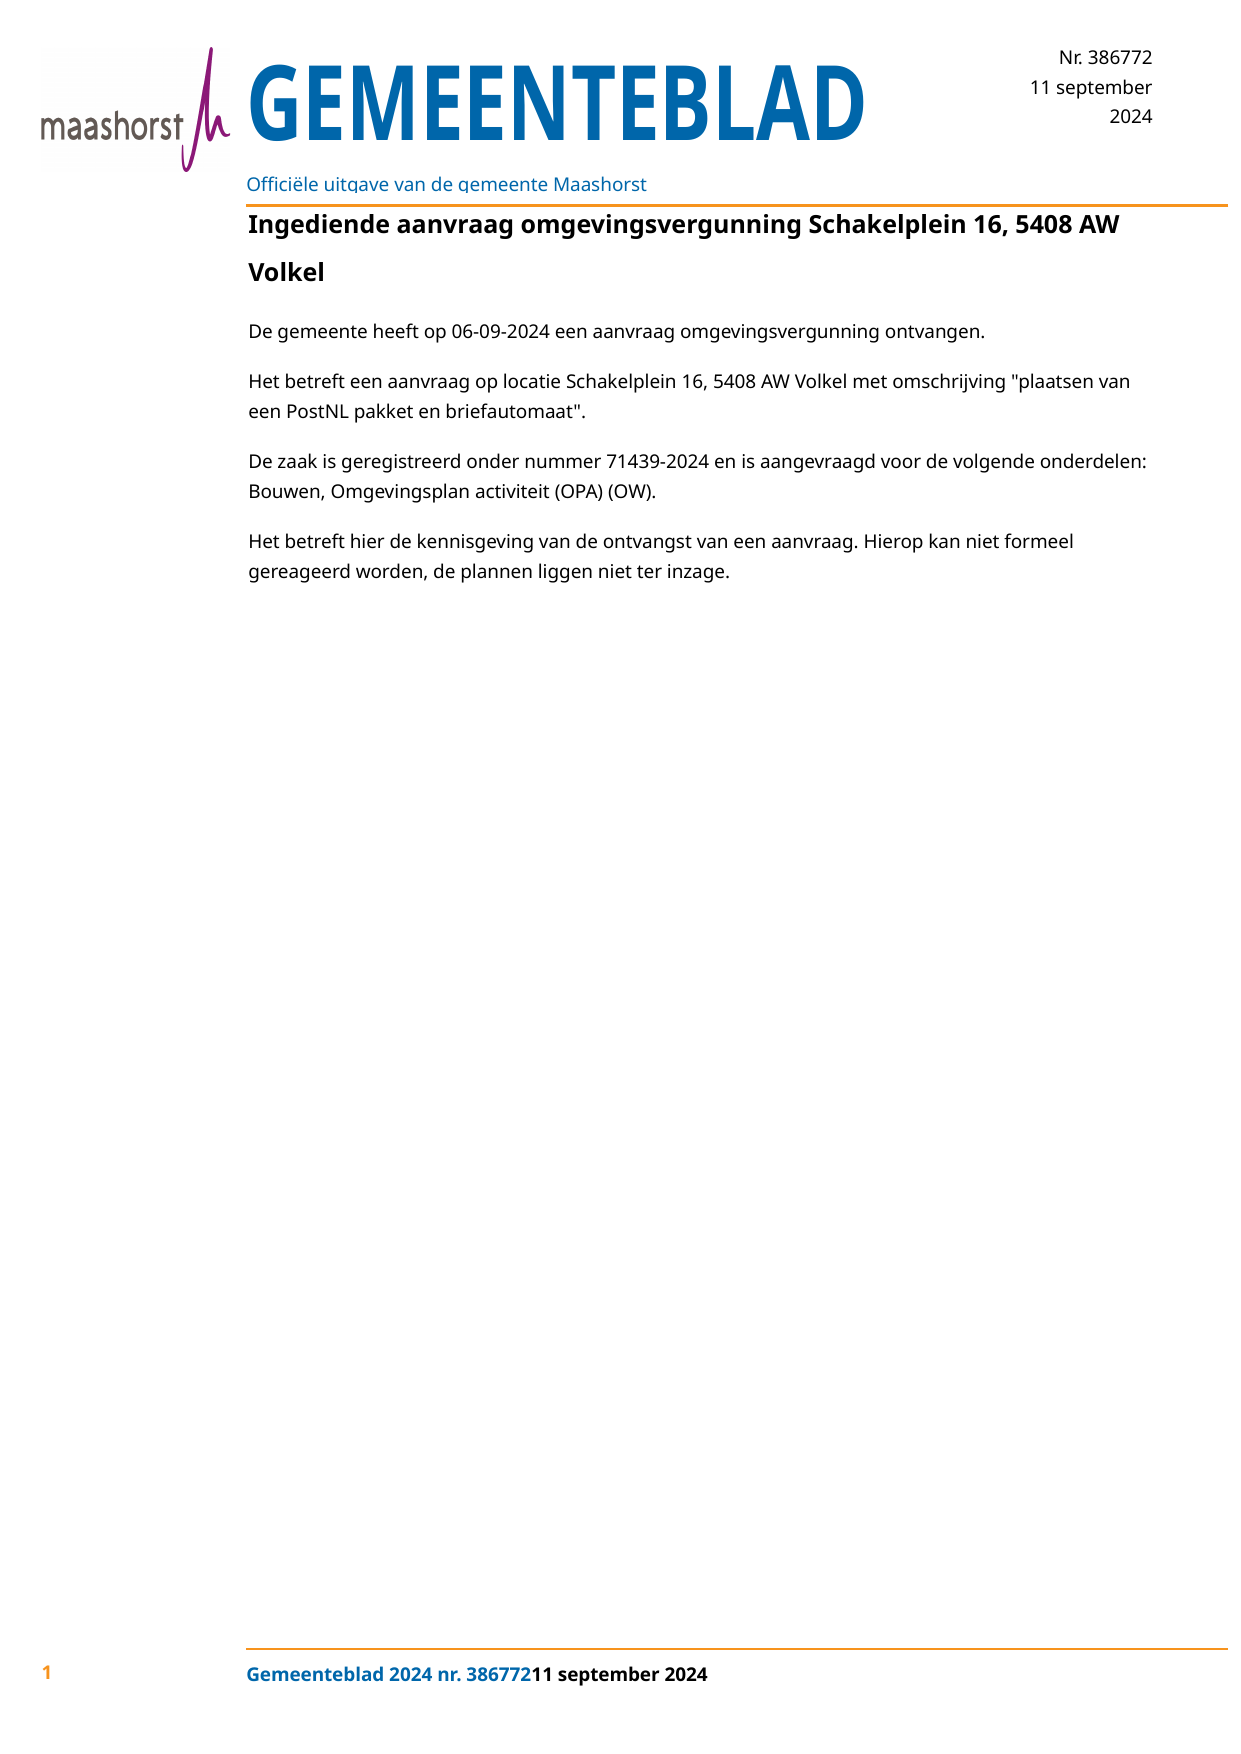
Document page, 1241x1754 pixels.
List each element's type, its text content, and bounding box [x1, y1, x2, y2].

text De gemeente heeft op 06-09-2024 een aanvraag omgevingsvergunning ontvangen. [248, 318, 1152, 344]
text Het betreft hier de kennisgeving van de ontvangst van een aanvraag. Hierop kan niet formeel gereageerd worden, de plannen liggen niet ter inzage. [248, 528, 1152, 584]
text Het betreft een aanvraag op locatie Schakelplein 16, 5408 AW Volkel met omschrijving "plaatsen van een PostNL pakket en briefautomaat". [248, 368, 1152, 424]
picture [41, 47, 231, 172]
text Ingediende aanvraag omgevingsvergunning Schakelplein 16, 5408 AW Volkel [248, 207, 1152, 288]
text De zaak is geregistreerd onder nummer 71439-2024 en is aangevraagd voor de volgende onderdelen: Bouwen, Omgevingsplan activiteit (OPA) (OW). [248, 448, 1152, 504]
